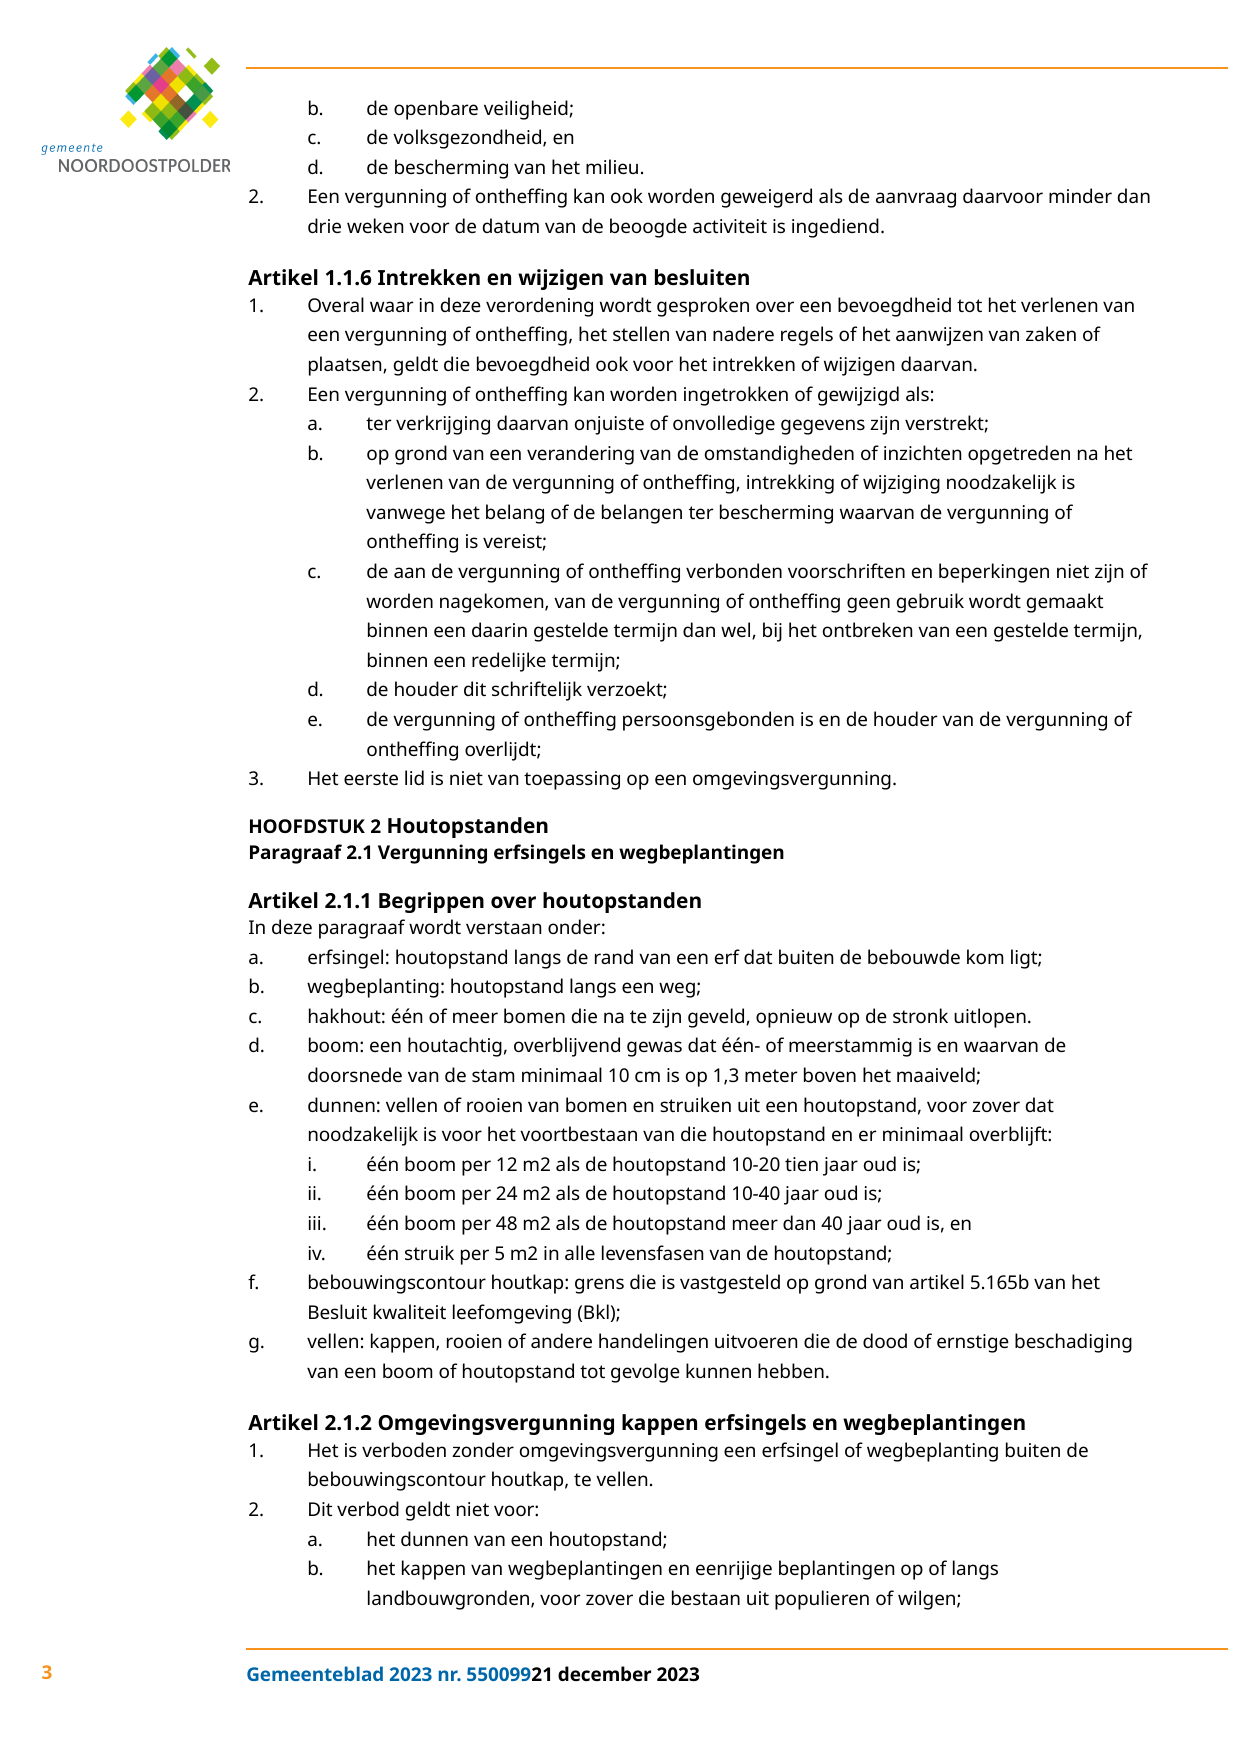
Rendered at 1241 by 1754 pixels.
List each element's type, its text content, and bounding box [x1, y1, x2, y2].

list bebouwingscontour houtkap: grens die is vastgesteld op grond van artikel 5.165b van het Besluit kwaliteit leefomgeving (Bkl); [248, 1269, 1152, 1325]
picture [41, 47, 231, 172]
list op grond van een verandering van de omstandigheden of inzichten opgetreden na het verlenen van de vergunning of ontheffing, intrekking of wijziging noodzakelijk is vanwege het belang of de belangen ter bescherming waarvan de vergunning of ontheffing is vereist; [307, 440, 1152, 554]
list vellen: kappen, rooien of andere handelingen uitvoeren die de dood of ernstige beschadiging van een boom of houtopstand tot gevolge kunnen hebben. [248, 1328, 1152, 1384]
list de vergunning of ontheffing persoonsgebonden is en de houder van de vergunning of ontheffing overlijdt; [307, 706, 1152, 761]
list dunnen: vellen of rooien van bomen en struiken uit een houtopstand, voor zover dat noodzakelijk is voor het voortbestaan van die houtopstand en er minimaal overblijft: [248, 1092, 1152, 1147]
list boom: een houtachtig, overblijvend gewas dat één- of meerstammig is en waarvan de doorsnede van de stam minimaal 10 cm is op 1,3 meter boven het maaiveld; [248, 1033, 1152, 1088]
list Een vergunning of ontheffing kan worden ingetrokken of gewijzigd als: [248, 381, 1152, 406]
list wegbeplanting: houtopstand langs een weg; [248, 973, 1152, 999]
list één boom per 48 m2 als de houtopstand meer dan 40 jaar oud is, en [307, 1210, 1152, 1236]
list Overal waar in deze verordening wordt gesproken over een bevoegdheid tot het verlenen van een vergunning of ontheffing, het stellen van nadere regels of het aanwijzen van zaken of plaatsen, geldt die bevoegdheid ook voor het intrekken of wijzigen daarvan. [248, 292, 1152, 377]
text HOOFDSTUK 2 Houtopstanden [248, 811, 1152, 839]
list één struik per 5 m2 in alle levensfasen van de houtopstand; [307, 1240, 1152, 1266]
list erfsingel: houtopstand langs de rand van een erf dat buiten de bebouwde kom ligt; [248, 944, 1152, 970]
list de openbare veiligheid; [307, 95, 1152, 121]
list Het is verboden zonder omgevingsvergunning een erfsingel of wegbeplanting buiten de bebouwingscontour houtkap, te vellen. [248, 1437, 1152, 1492]
text Artikel 2.1.1 Begrippen over houtopstanden [248, 886, 1152, 914]
list hakhout: één of meer bomen die na te zijn geveld, opnieuw op de stronk uitlopen. [248, 1003, 1152, 1029]
text Artikel 2.1.2 Omgevingsvergunning kappen erfsingels en wegbeplantingen [248, 1408, 1152, 1437]
list de aan de vergunning of ontheffing verbonden voorschriften en beperkingen niet zijn of worden nagekomen, van de vergunning of ontheffing geen gebruik wordt gemaakt binnen een daarin gestelde termijn dan wel, bij het ontbreken van een gestelde termijn, binnen een redelijke termijn; [307, 558, 1152, 673]
list Dit verbod geldt niet voor: [248, 1496, 1152, 1522]
list de bescherming van het milieu. [307, 154, 1152, 180]
list Het eerste lid is niet van toepassing op een omgevingsvergunning. [248, 765, 1152, 791]
list de houder dit schriftelijk verzoekt; [307, 677, 1152, 702]
list het dunnen van een houtopstand; [307, 1526, 1152, 1551]
text Artikel 1.1.6 Intrekken en wijzigen van besluiten [248, 263, 1152, 292]
list één boom per 24 m2 als de houtopstand 10-40 jaar oud is; [307, 1181, 1152, 1206]
list ter verkrijging daarvan onjuiste of onvolledige gegevens zijn verstrekt; [307, 410, 1152, 436]
list Een vergunning of ontheffing kan ook worden geweigerd als de aanvraag daarvoor minder dan drie weken voor de datum van de beoogde activiteit is ingediend. [248, 183, 1152, 239]
list de volksgezondheid, en [307, 124, 1152, 150]
text Paragraaf 2.1 Vergunning erfsingels en wegbeplantingen [248, 839, 1152, 865]
list het kappen van wegbeplantingen en eenrijige beplantingen op of langs landbouwgronden, voor zover die bestaan uit populieren of wilgen; [307, 1555, 1152, 1611]
list één boom per 12 m2 als de houtopstand 10-20 tien jaar oud is; [307, 1151, 1152, 1177]
text In deze paragraaf wordt verstaan onder: [248, 914, 1152, 940]
